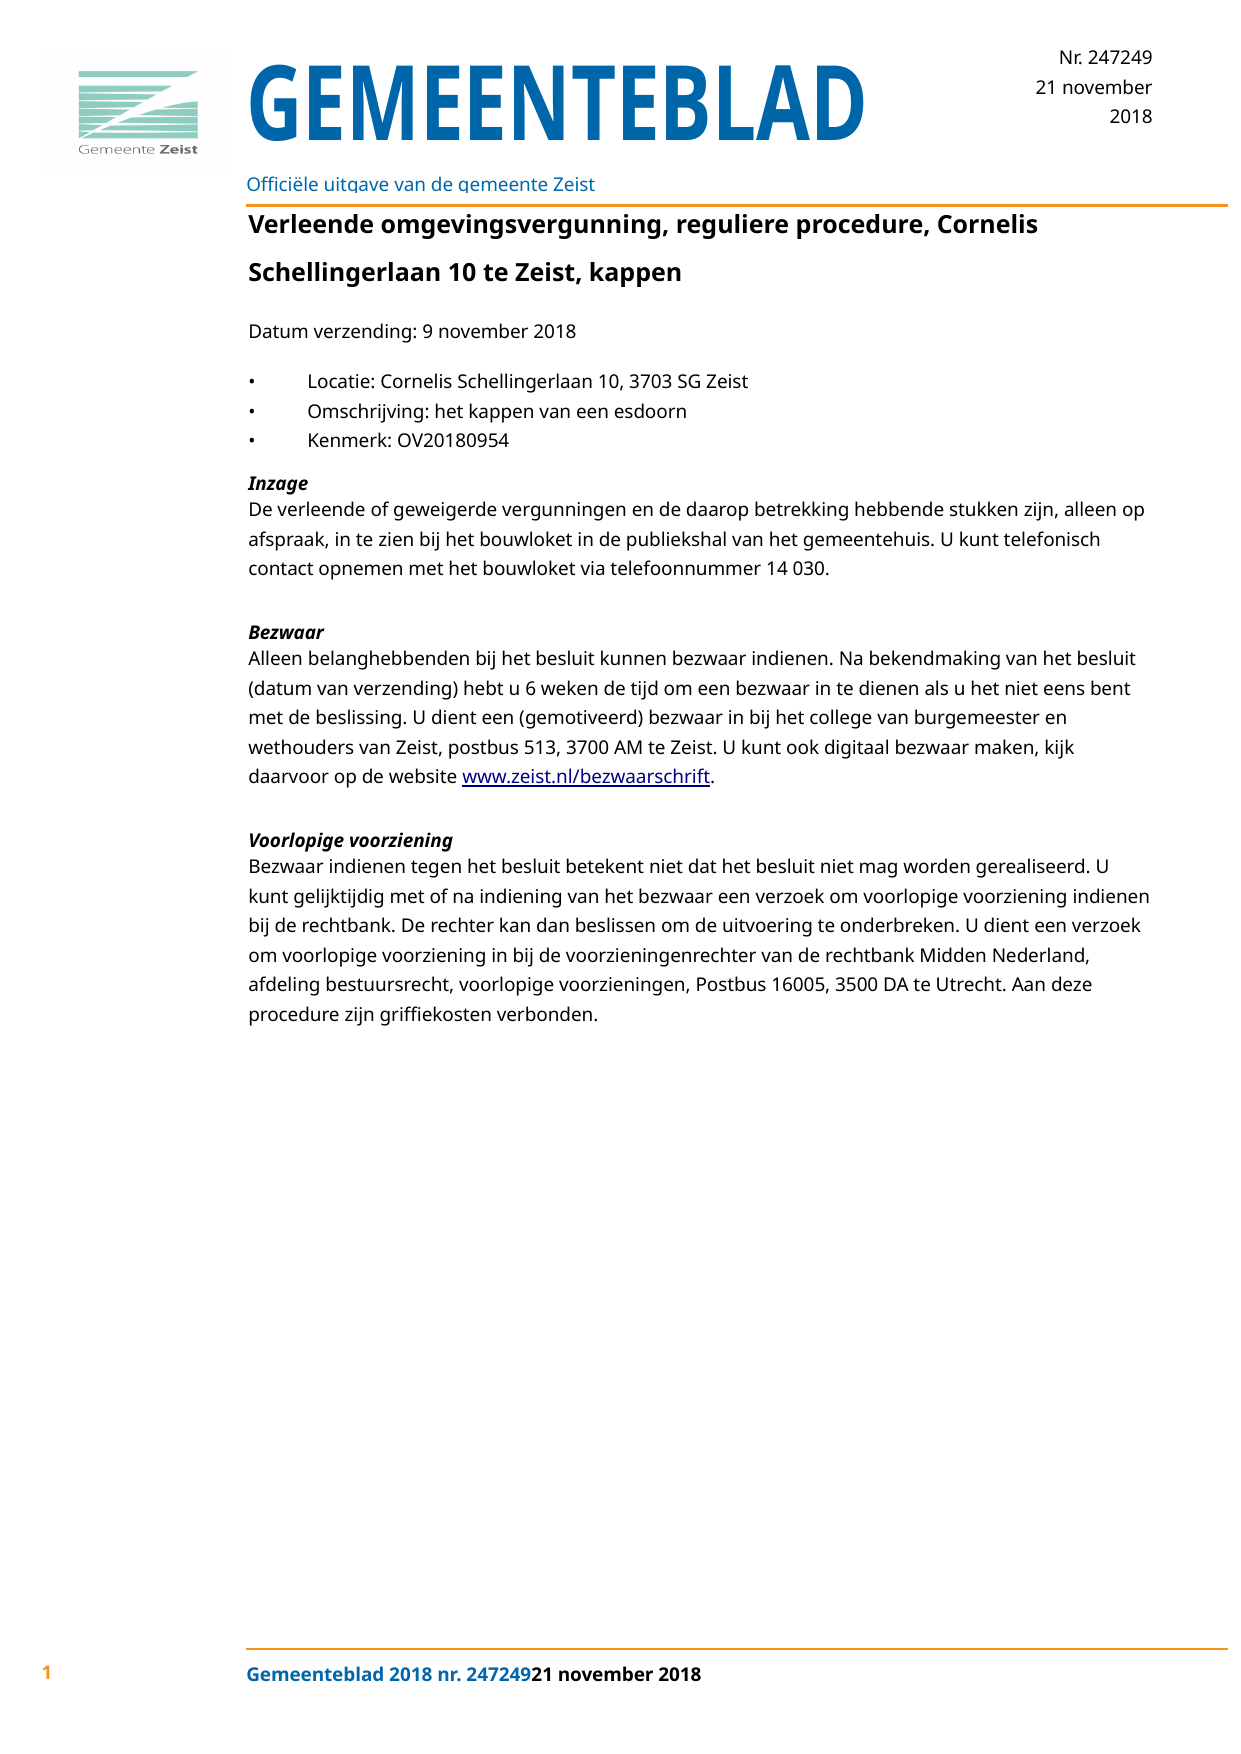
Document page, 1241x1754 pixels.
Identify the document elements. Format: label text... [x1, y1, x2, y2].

list Locatie: Cornelis Schellingerlaan 10, 3703 SG Zeist [248, 368, 1152, 394]
text Alleen belanghebbenden bij het besluit kunnen bezwaar indienen. Na bekendmaking van het besluit (datum van verzending) hebt u 6 weken de tijd om een bezwaar in te dienen als u het niet eens bent met de beslissing. U dient een (gemotiveerd) bezwaar in bij het college van burgemeester en wethouders van Zeist, postbus 513, 3700 AM te Zeist. U kunt ook digitaal bezwaar maken, kijk daarvoor op de website www.zeist.nl/bezwaarschrift. [248, 645, 1152, 789]
list Omschrijving: het kappen van een esdoorn [248, 398, 1152, 424]
text Bezwaar [248, 619, 1152, 645]
text De verleende of geweigerde vergunningen en de daarop betrekking hebbende stukken zijn, alleen op afspraak, in te zien bij het bouwloket in de publiekshal van het gemeentehuis. U kunt telefonisch contact opnemen met het bouwloket via telefoonnummer 14 030. [248, 496, 1152, 581]
text Bezwaar indienen tegen het besluit betekent niet dat het besluit niet mag worden gerealiseerd. U kunt gelijktijdig met of na indiening van het bezwaar een verzoek om voorlopige voorziening indienen bij de rechtbank. De rechter kan dan beslissen om de uitvoering te onderbreken. U dient een verzoek om voorlopige voorziening in bij de voorzieningenrechter van de rechtbank Midden Nederland, afdeling bestuursrecht, voorlopige voorzieningen, Postbus 16005, 3500 DA te Utrecht. Aan deze procedure zijn griffiekosten verbonden. [248, 853, 1152, 1027]
text Verleende omgevingsvergunning, reguliere procedure, Cornelis Schellingerlaan 10 te Zeist, kappen [248, 207, 1152, 288]
list Kenmerk: OV20180954 [248, 427, 1152, 453]
picture [41, 47, 231, 172]
text Inzage [248, 471, 1152, 496]
text Voorlopige voorziening [248, 827, 1152, 853]
text Datum verzending: 9 november 2018 [248, 318, 1152, 344]
